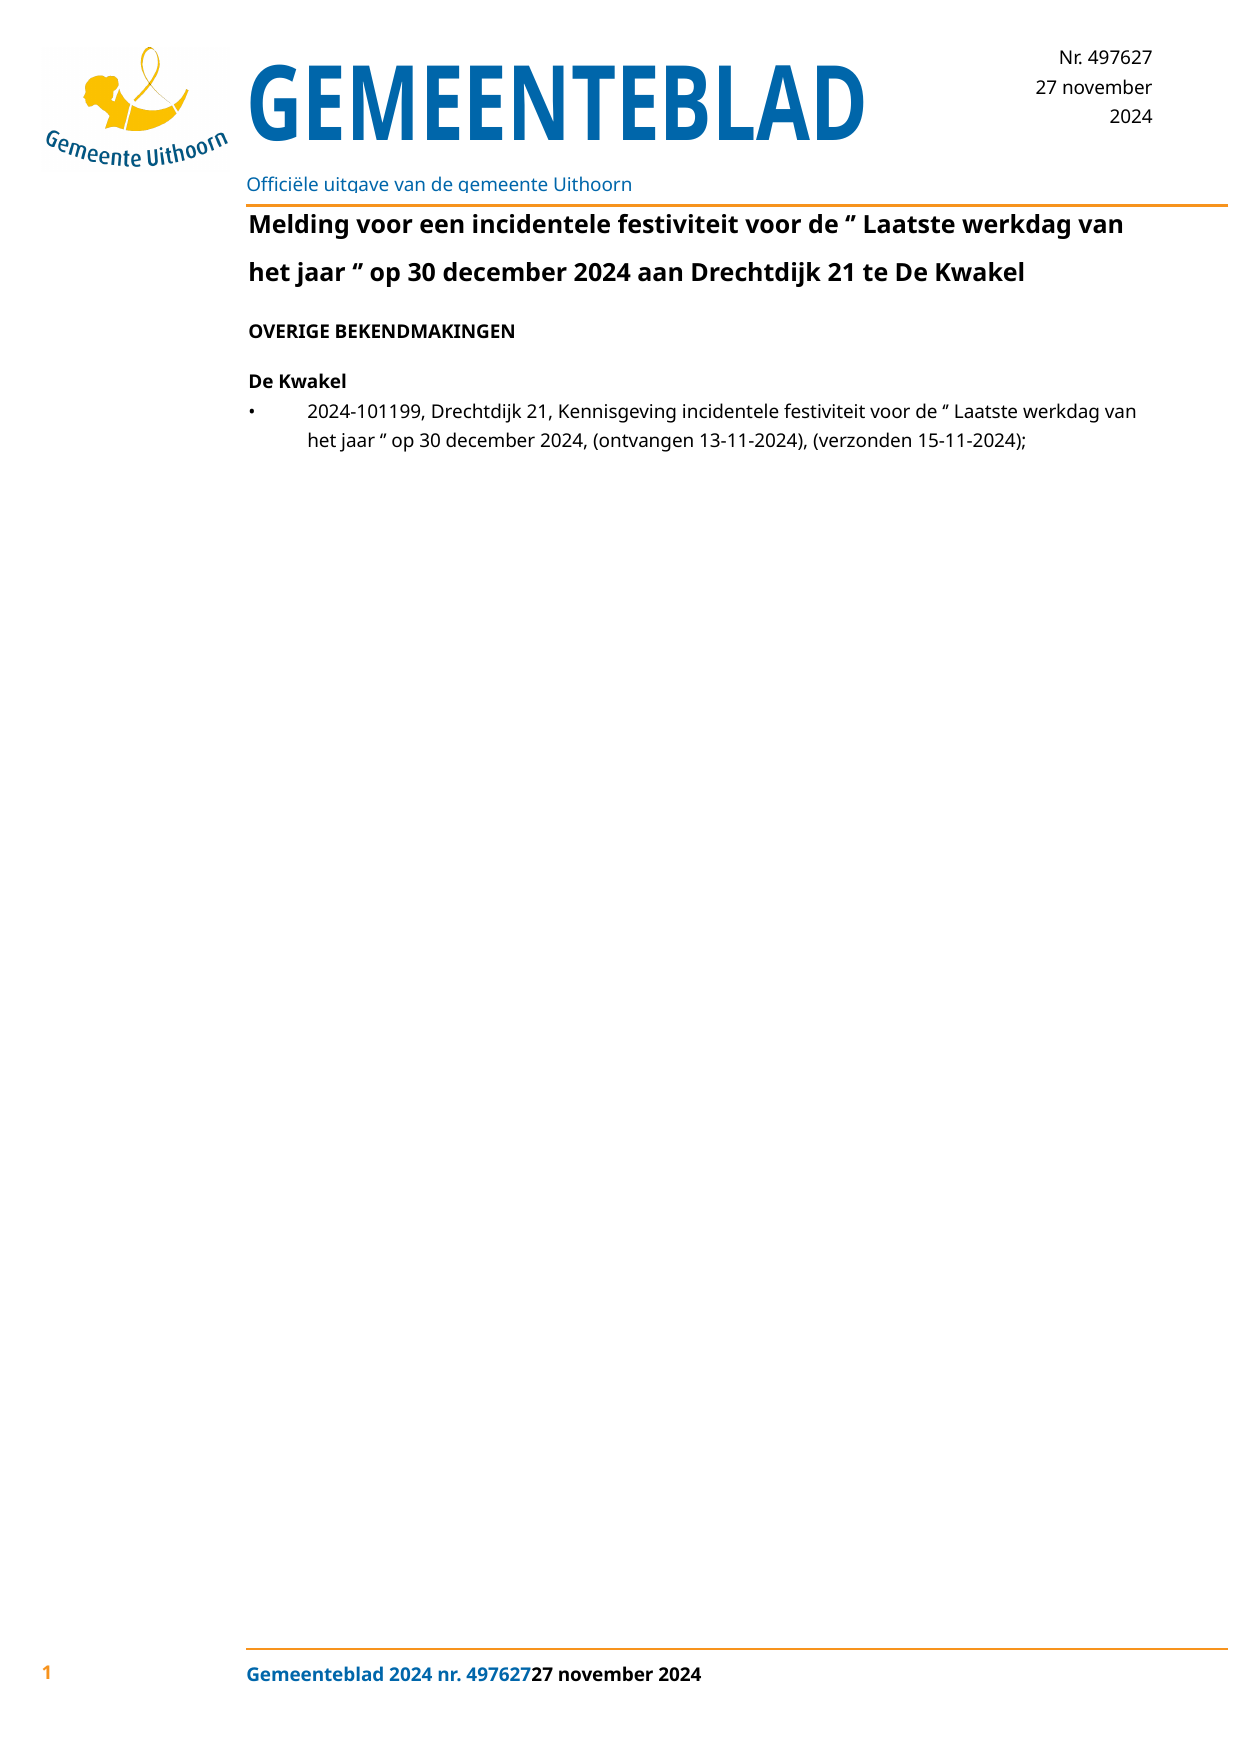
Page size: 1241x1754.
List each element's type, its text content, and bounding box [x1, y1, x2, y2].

text De Kwakel [248, 368, 1152, 394]
text OVERIGE BEKENDMAKINGEN [248, 318, 1152, 344]
text Melding voor een incidentele festiviteit voor de ‘’ Laatste werkdag van het jaar ‘’ op 30 december 2024 aan Drechtdijk 21 te De Kwakel [248, 207, 1152, 288]
list 2024-101199, Drechtdijk 21, Kennisgeving incidentele festiviteit voor de ‘’ Laatste werkdag van het jaar ‘’ op 30 december 2024, (ontvangen 13-11-2024), (verzonden 15-11-2024); [248, 398, 1152, 453]
picture [41, 47, 231, 172]
